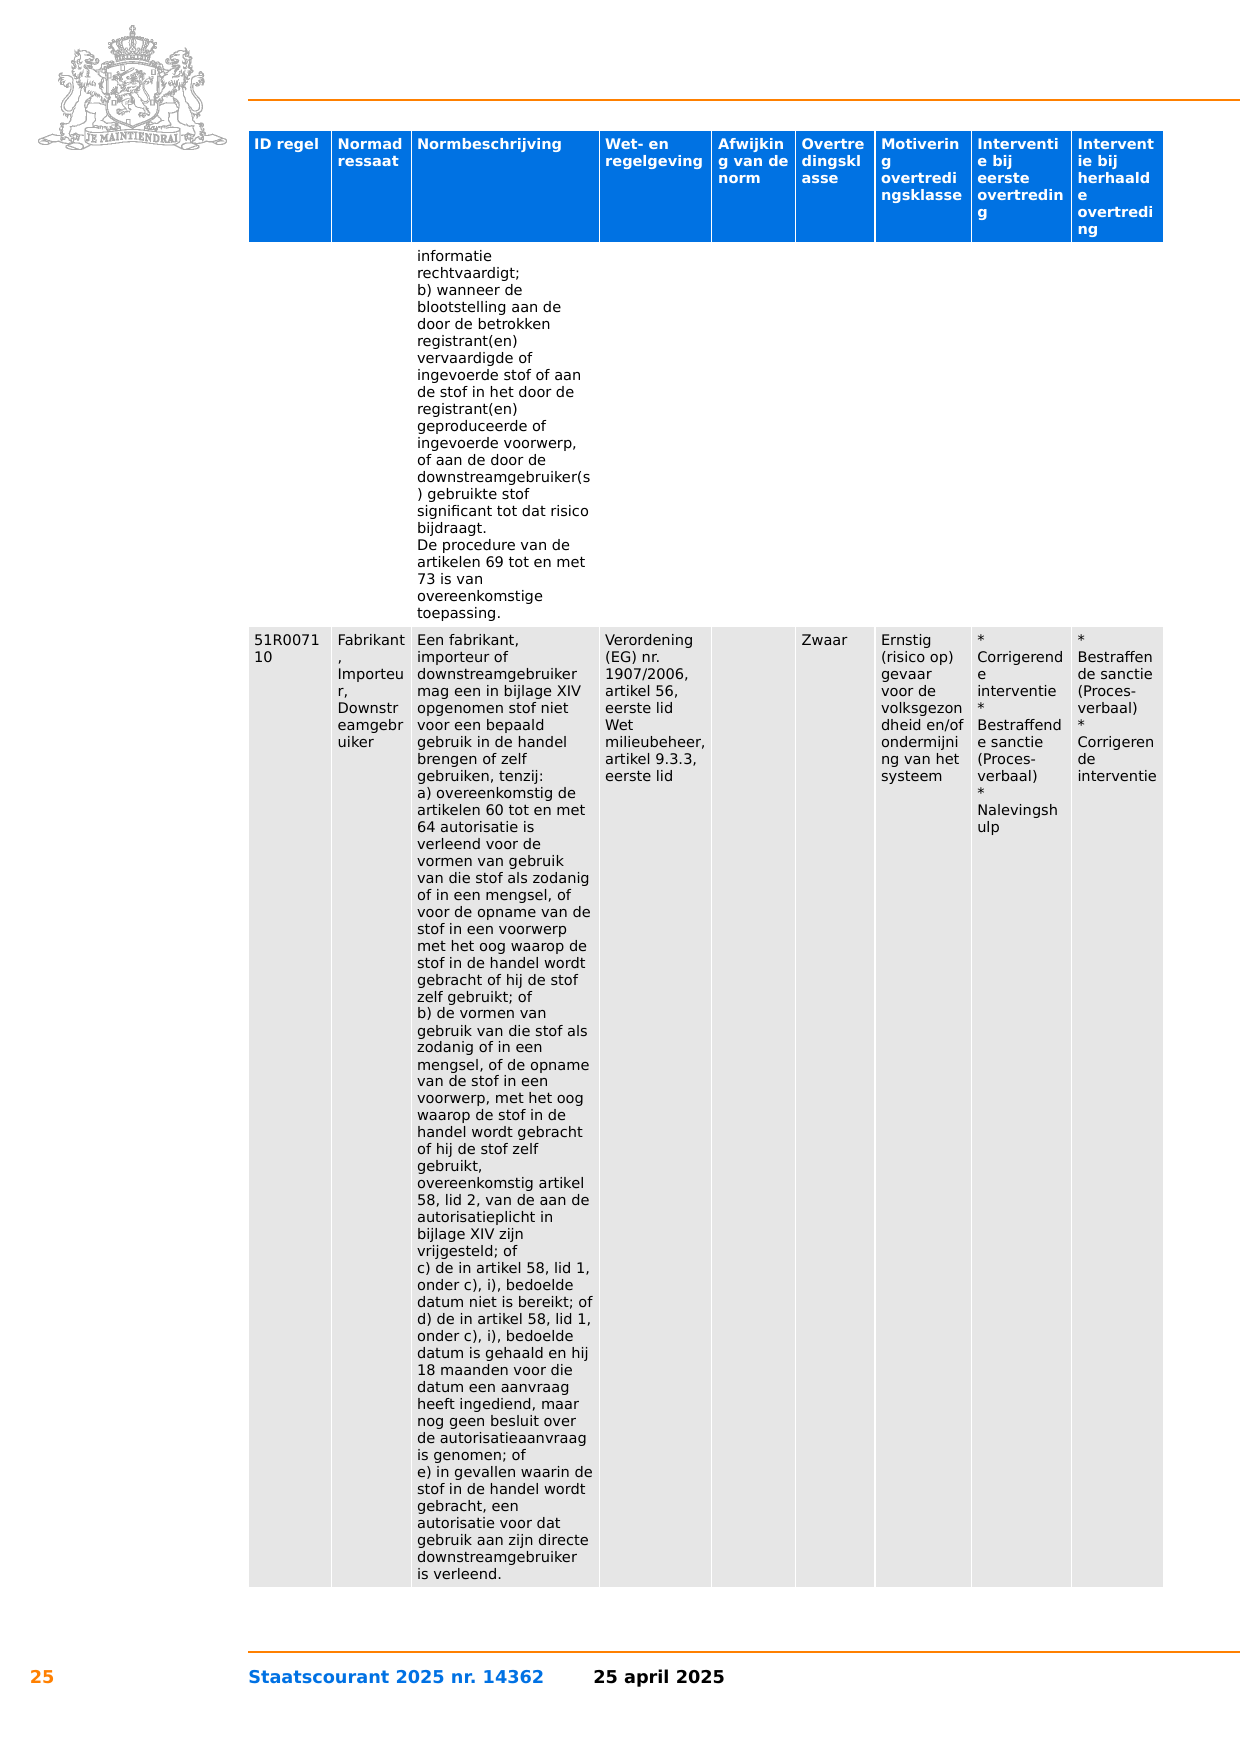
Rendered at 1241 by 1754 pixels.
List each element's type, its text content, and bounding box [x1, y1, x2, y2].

table_cell [249, 243, 331, 626]
table_header Normbeschrijving [412, 131, 599, 242]
table_cell [1072, 243, 1163, 626]
table_cell [332, 243, 411, 626]
table_cell [876, 243, 971, 626]
table_cell [600, 243, 711, 626]
table_header Wet- en regelgeving [600, 131, 711, 242]
table_cell [712, 243, 795, 626]
table_cell [972, 243, 1071, 626]
table_cell [712, 627, 795, 1587]
table_cell 51R007110 [249, 627, 331, 1587]
table_cell Verordening (EG) nr. 1907/2006, artikel 56, eerste lid Wet milieubeheer, artikel 9.3.3, eerste lid [600, 627, 711, 1587]
table_cell * Bestraffende sanctie (Proces-verbaal) * Corrigerende interventie [1072, 627, 1163, 1587]
table_cell * Corrigerende interventie * Bestraffende sanctie (Proces-verbaal) * Nalevingshulp [972, 627, 1071, 1587]
table_header Interventie bij herhaalde overtreding [1072, 131, 1163, 242]
table_cell Ernstig (risico op) gevaar voor de volksgezondheid en/of ondermijning van het systeem [876, 627, 971, 1587]
table_cell Fabrikant, Importeur, Downstreamgebruiker [332, 627, 411, 1587]
table_header Motivering overtredingsklasse [876, 131, 971, 242]
table_header Interventie bij eerste overtreding [972, 131, 1071, 242]
table_cell Zwaar [796, 627, 874, 1587]
table_header ID regel [249, 131, 331, 242]
table_cell Een fabrikant, importeur of downstreamgebruiker mag een in bijlage XIV opgenomen stof niet voor een bepaald gebruik in de handel brengen of zelf gebruiken, tenzij: a) overeenkomstig de artikelen 60 tot en met 64 autorisatie is verleend voor de vormen van gebruik van die stof als zodanig of in een mengsel, of voor de opname van de stof in een voorwerp met het oog waarop de stof in de handel wordt gebracht of hij de stof zelf gebruikt; of b) de vormen van gebruik van die stof als zodanig of in een mengsel, of de opname van de stof in een voorwerp, met het oog waarop de stof in de handel wordt gebracht of hij de stof zelf gebruikt, overeenkomstig artikel 58, lid 2, van de aan de autorisatieplicht in bijlage XIV zijn vrijgesteld; of c) de in artikel 58, lid 1, onder c), i), bedoelde datum niet is bereikt; of d) de in artikel 58, lid 1, onder c), i), bedoelde datum is gehaald en hij 18 maanden voor die datum een aanvraag heeft ingediend, maar nog geen besluit over de autorisatieaanvraag is genomen; of e) in gevallen waarin de stof in de handel wordt gebracht, een autorisatie voor dat gebruik aan zijn directe downstreamgebruiker is verleend. [412, 627, 599, 1587]
table_header Overtredingsklasse [796, 131, 874, 242]
table_cell informatie rechtvaardigt; b) wanneer de blootstelling aan de door de betrokken registrant(en) vervaardigde of ingevoerde stof of aan de stof in het door de registrant(en) geproduceerde of ingevoerde voorwerp, of aan de door de downstreamgebruiker(s) gebruikte stof significant tot dat risico bijdraagt. De procedure van de artikelen 69 tot en met 73 is van overeenkomstige toepassing. [412, 243, 599, 626]
table_header Normadressaat [332, 131, 411, 242]
picture [38, 25, 227, 150]
table_header Afwijking van de norm [712, 131, 795, 242]
table_cell [796, 243, 874, 626]
